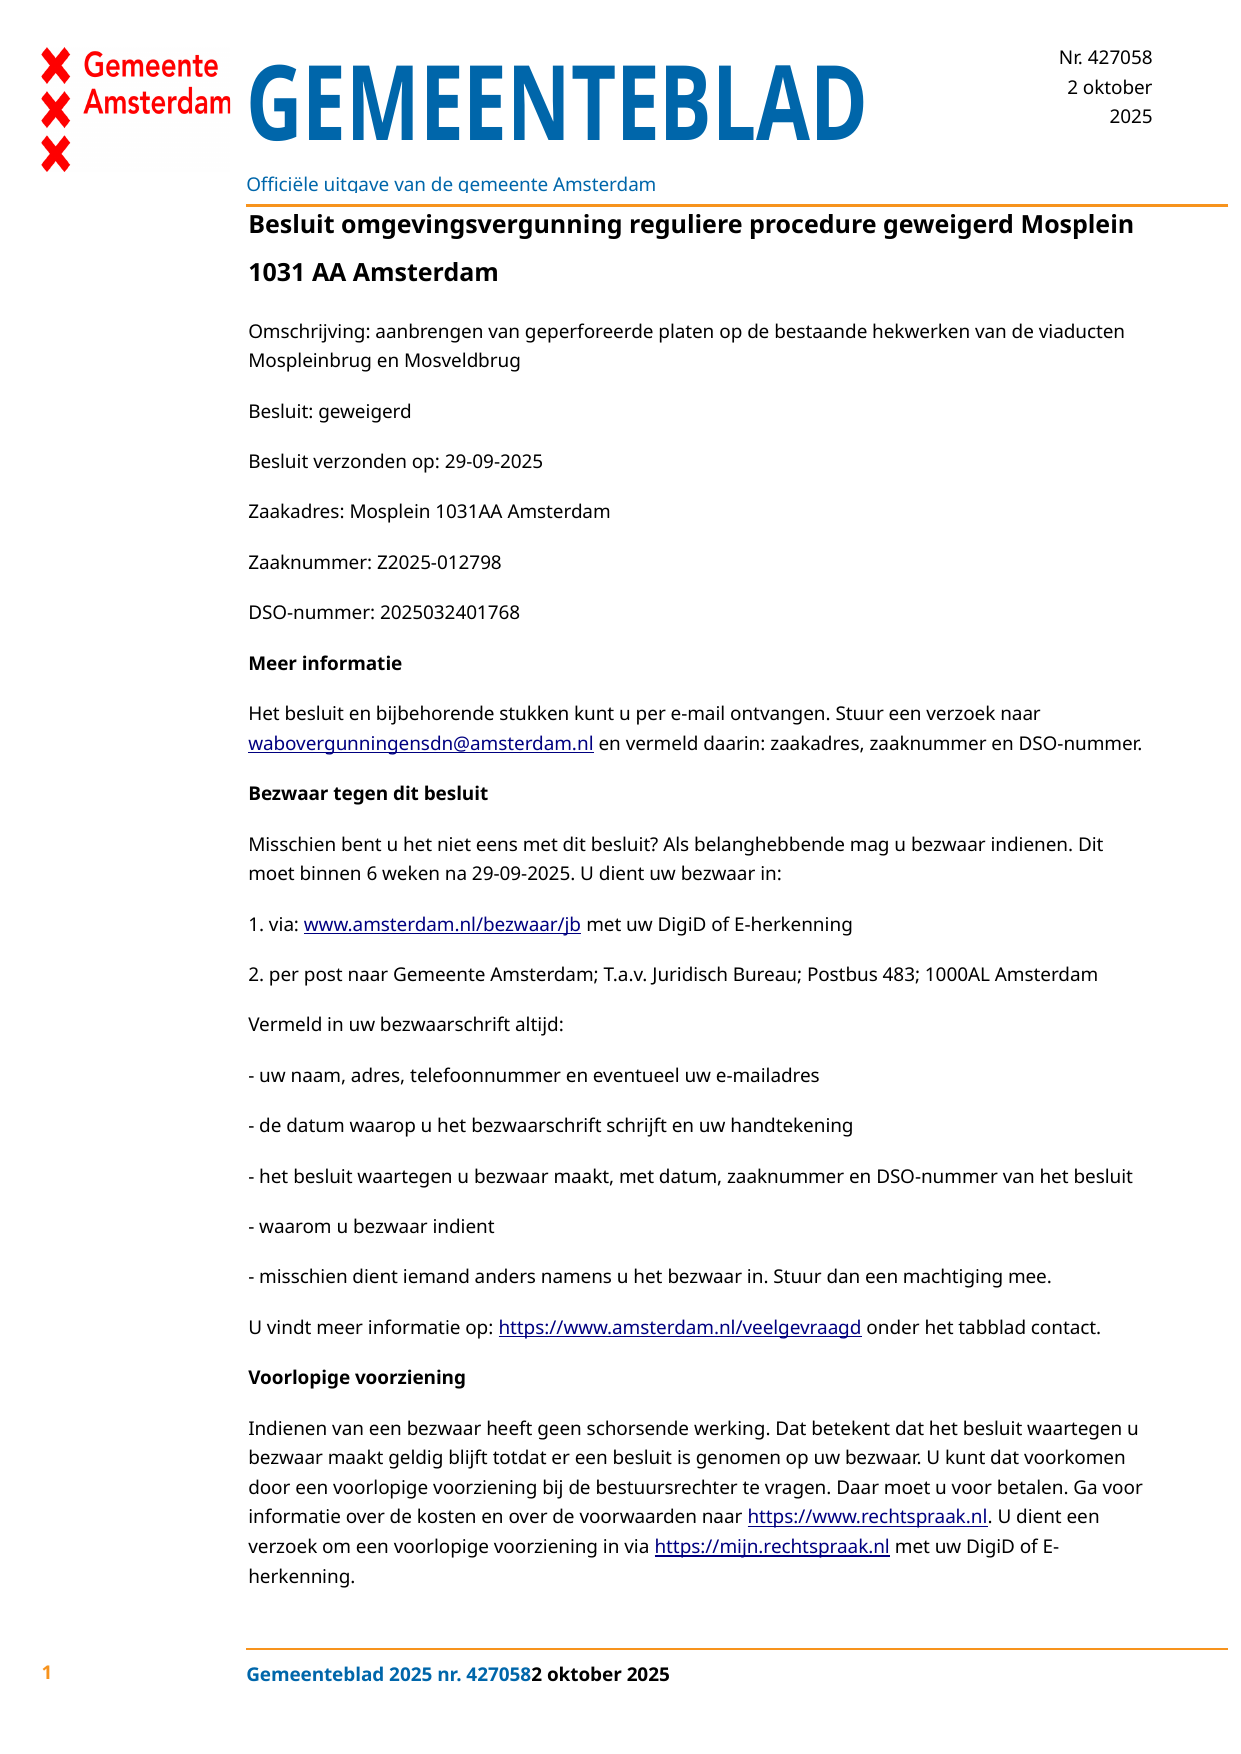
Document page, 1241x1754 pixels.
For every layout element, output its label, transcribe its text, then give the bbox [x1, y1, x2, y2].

text Meer informatie [248, 650, 1152, 676]
text Vermeld in uw bezwaarschrift altijd: [248, 1012, 1152, 1037]
text DSO-nummer: 2025032401768 [248, 599, 1152, 625]
text Besluit: geweigerd [248, 398, 1152, 424]
text Indienen van een bezwaar heeft geen schorsende werking. Dat betekent dat het besluit waartegen u bezwaar maakt geldig blijft totdat er een besluit is genomen op uw bezwaar. U kunt dat voorkomen door een voorlopige voorziening bij de bestuursrechter te vragen. Daar moet u voor betalen. Ga voor informatie over de kosten en over de voorwaarden naar https://www.rechtspraak.nl. U dient een verzoek om een voorlopige voorziening in via https://mijn.rechtspraak.nl met uw DigiD of E-herkenning. [248, 1415, 1152, 1589]
picture [41, 47, 231, 172]
text - uw naam, adres, telefoonnummer en eventueel uw e-mailadres [248, 1062, 1152, 1088]
text Zaaknummer: Z2025-012798 [248, 549, 1152, 575]
text U vindt meer informatie op: https://www.amsterdam.nl/veelgevraagd onder het tabblad contact. [248, 1314, 1152, 1340]
text Zaakadres: Mosplein 1031AA Amsterdam [248, 499, 1152, 524]
text - waarom u bezwaar indient [248, 1213, 1152, 1239]
text 1. via: www.amsterdam.nl/bezwaar/jb met uw DigiD of E-herkenning [248, 911, 1152, 937]
text Bezwaar tegen dit besluit [248, 780, 1152, 806]
text Het besluit en bijbehorende stukken kunt u per e-mail ontvangen. Stuur een verzoek naar wabovergunningensdn@amsterdam.nl en vermeld daarin: zaakadres, zaaknummer en DSO-nummer. [248, 700, 1152, 756]
text 2. per post naar Gemeente Amsterdam; T.a.v. Juridisch Bureau; Postbus 483; 1000AL Amsterdam [248, 961, 1152, 987]
text - de datum waarop u het bezwaarschrift schrijft en uw handtekening [248, 1112, 1152, 1138]
text Besluit verzonden op: 29-09-2025 [248, 448, 1152, 474]
text Besluit omgevingsvergunning reguliere procedure geweigerd Mosplein 1031 AA Amsterdam [248, 207, 1152, 288]
text - misschien dient iemand anders namens u het bezwaar in. Stuur dan een machtiging mee. [248, 1264, 1152, 1289]
text Misschien bent u het niet eens met dit besluit? Als belanghebbende mag u bezwaar indienen. Dit moet binnen 6 weken na 29-09-2025. U dient uw bezwaar in: [248, 831, 1152, 886]
text - het besluit waartegen u bezwaar maakt, met datum, zaaknummer en DSO-nummer van het besluit [248, 1163, 1152, 1189]
text Voorlopige voorziening [248, 1364, 1152, 1390]
text Omschrijving: aanbrengen van geperforeerde platen op de bestaande hekwerken van de viaducten Mospleinbrug en Mosveldbrug [248, 318, 1152, 373]
